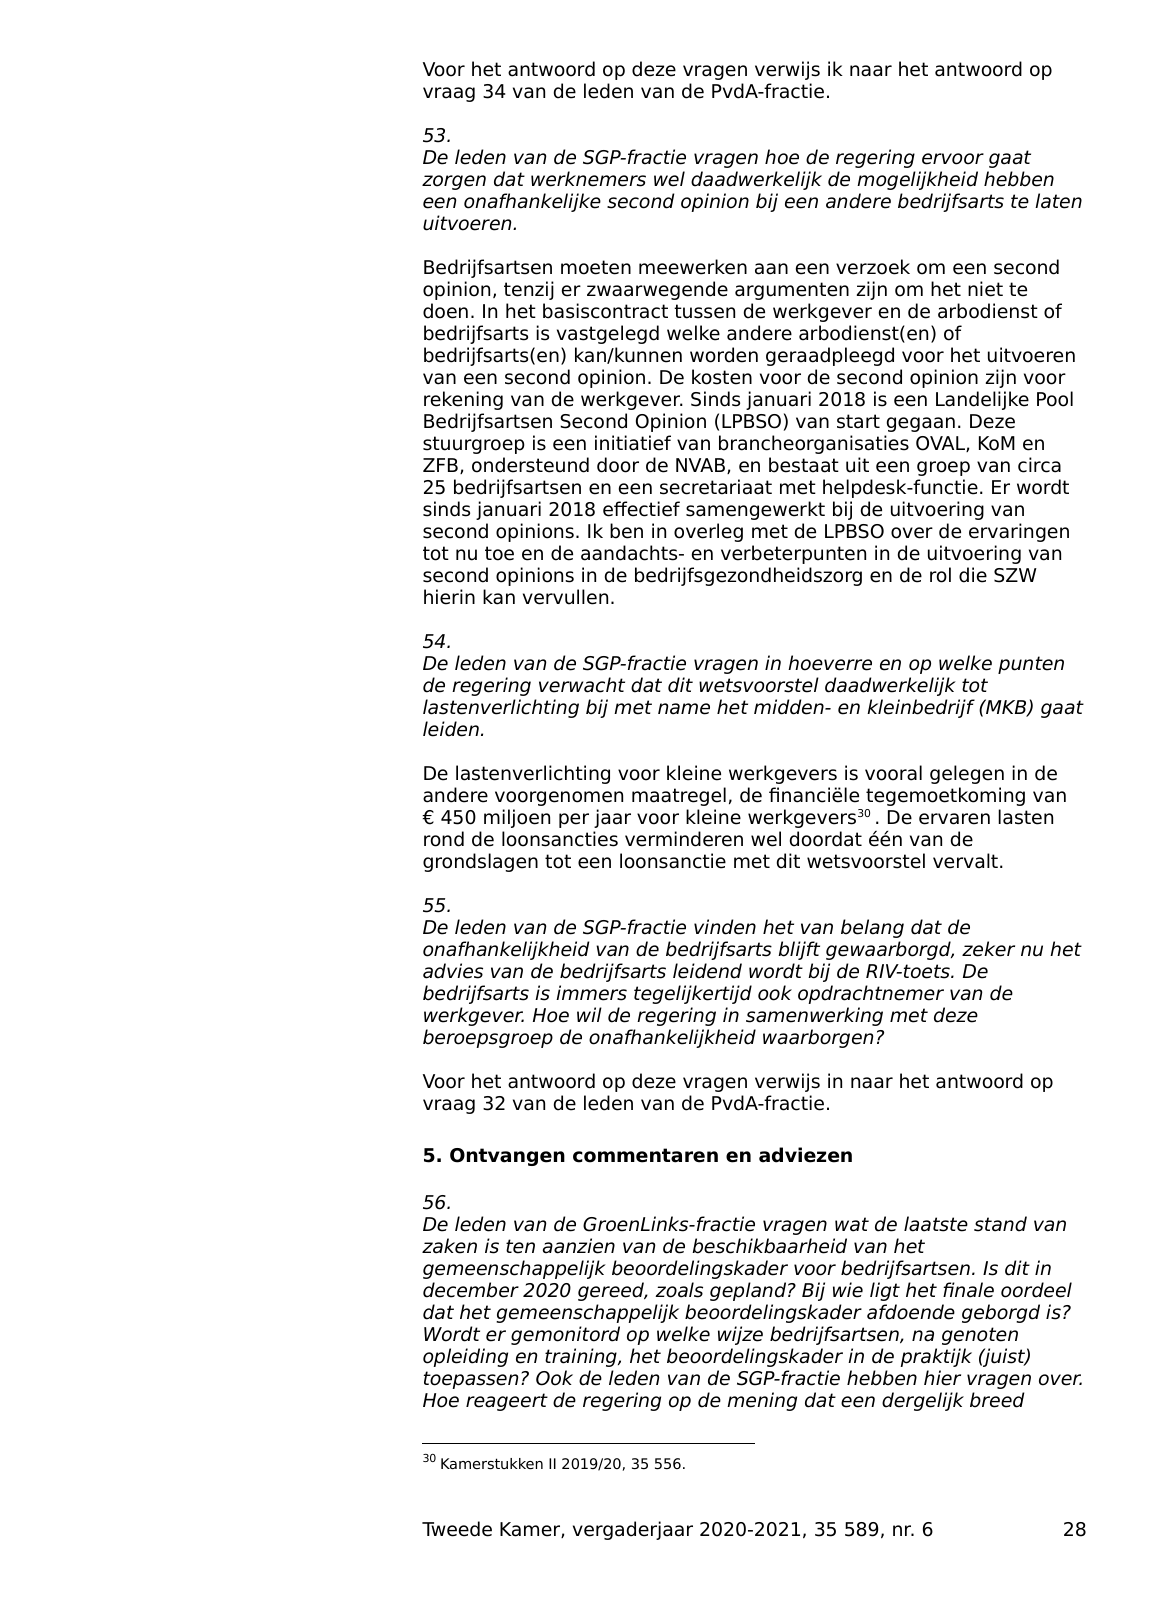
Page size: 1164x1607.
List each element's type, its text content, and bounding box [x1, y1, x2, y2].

text Kamerstukken II 2019/20, 35 556. [422, 1452, 1087, 1474]
text 53. [422, 125, 1087, 147]
text De leden van de GroenLinks-fractie vragen wat de laatste stand van zaken is ten aanzien van de beschikbaarheid van het gemeenschappelijk beoordelingskader voor bedrijfsartsen. Is dit in december 2020 gereed, zoals gepland? Bij wie ligt het finale oordeel dat het gemeenschappelijk beoordelingskader afdoende geborgd is? Wordt er gemonitord op welke wijze bedrijfsartsen, na genoten opleiding en training, het beoordelingskader in de praktijk (juist) toepassen? Ook de leden van de SGP-fractie hebben hier vragen over. Hoe reageert de regering op de mening dat een dergelijk breed [422, 1214, 1087, 1412]
text Voor het antwoord op deze vragen verwijs in naar het antwoord op vraag 32 van de leden van de PvdA-fractie. [422, 1071, 1087, 1115]
text 56. [422, 1192, 1087, 1214]
text Bedrijfsartsen moeten meewerken aan een verzoek om een second opinion, tenzij er zwaarwegende argumenten zijn om het niet te doen. In het basiscontract tussen de werkgever en de arbodienst of bedrijfsarts is vastgelegd welke andere arbodienst(en) of bedrijfsarts(en) kan/kunnen worden geraadpleegd voor het uitvoeren van een second opinion. De kosten voor de second opinion zijn voor rekening van de werkgever. Sinds januari 2018 is een Landelijke Pool Bedrijfsartsen Second Opinion (LPBSO) van start gegaan. Deze stuurgroep is een initiatief van brancheorganisaties OVAL, KoM en ZFB, ondersteund door de NVAB, en bestaat uit een groep van circa 25 bedrijfsartsen en een secretariaat met helpdesk-functie. Er wordt sinds januari 2018 effectief samengewerkt bij de uitvoering van second opinions. Ik ben in overleg met de LPBSO over de ervaringen tot nu toe en de aandachts- en verbeterpunten in de uitvoering van second opinions in de bedrijfsgezondheidszorg en de rol die SZW hierin kan vervullen. [422, 257, 1087, 609]
text De leden van de SGP-fractie vinden het van belang dat de onafhankelijkheid van de bedrijfsarts blijft gewaarborgd, zeker nu het advies van de bedrijfsarts leidend wordt bij de RIV-toets. De bedrijfsarts is immers tegelijkertijd ook opdrachtnemer van de werkgever. Hoe wil de regering in samenwerking met deze beroepsgroep de onafhankelijkheid waarborgen? [422, 917, 1087, 1049]
text De leden van de SGP-fractie vragen in hoeverre en op welke punten de regering verwacht dat dit wetsvoorstel daadwerkelijk tot lastenverlichting bij met name het midden- en kleinbedrijf (MKB) gaat leiden. [422, 653, 1087, 741]
text De lastenverlichting voor kleine werkgevers is vooral gelegen in de andere voorgenomen maatregel, de financiële tegemoetkoming van € 450 miljoen per jaar voor kleine werkgevers. De ervaren lasten rond de loonsancties verminderen wel doordat één van de grondslagen tot een loonsanctie met dit wetsvoorstel vervalt. [422, 763, 1087, 873]
text 55. [422, 895, 1087, 917]
text Voor het antwoord op deze vragen verwijs ik naar het antwoord op vraag 34 van de leden van de PvdA-fractie. [422, 59, 1087, 103]
text 54. [422, 631, 1087, 653]
subtitle 5. Ontvangen commentaren en adviezen [422, 1145, 1087, 1167]
text De leden van de SGP-fractie vragen hoe de regering ervoor gaat zorgen dat werknemers wel daadwerkelijk de mogelijkheid hebben een onafhankelijke second opinion bij een andere bedrijfsarts te laten uitvoeren. [422, 147, 1087, 235]
